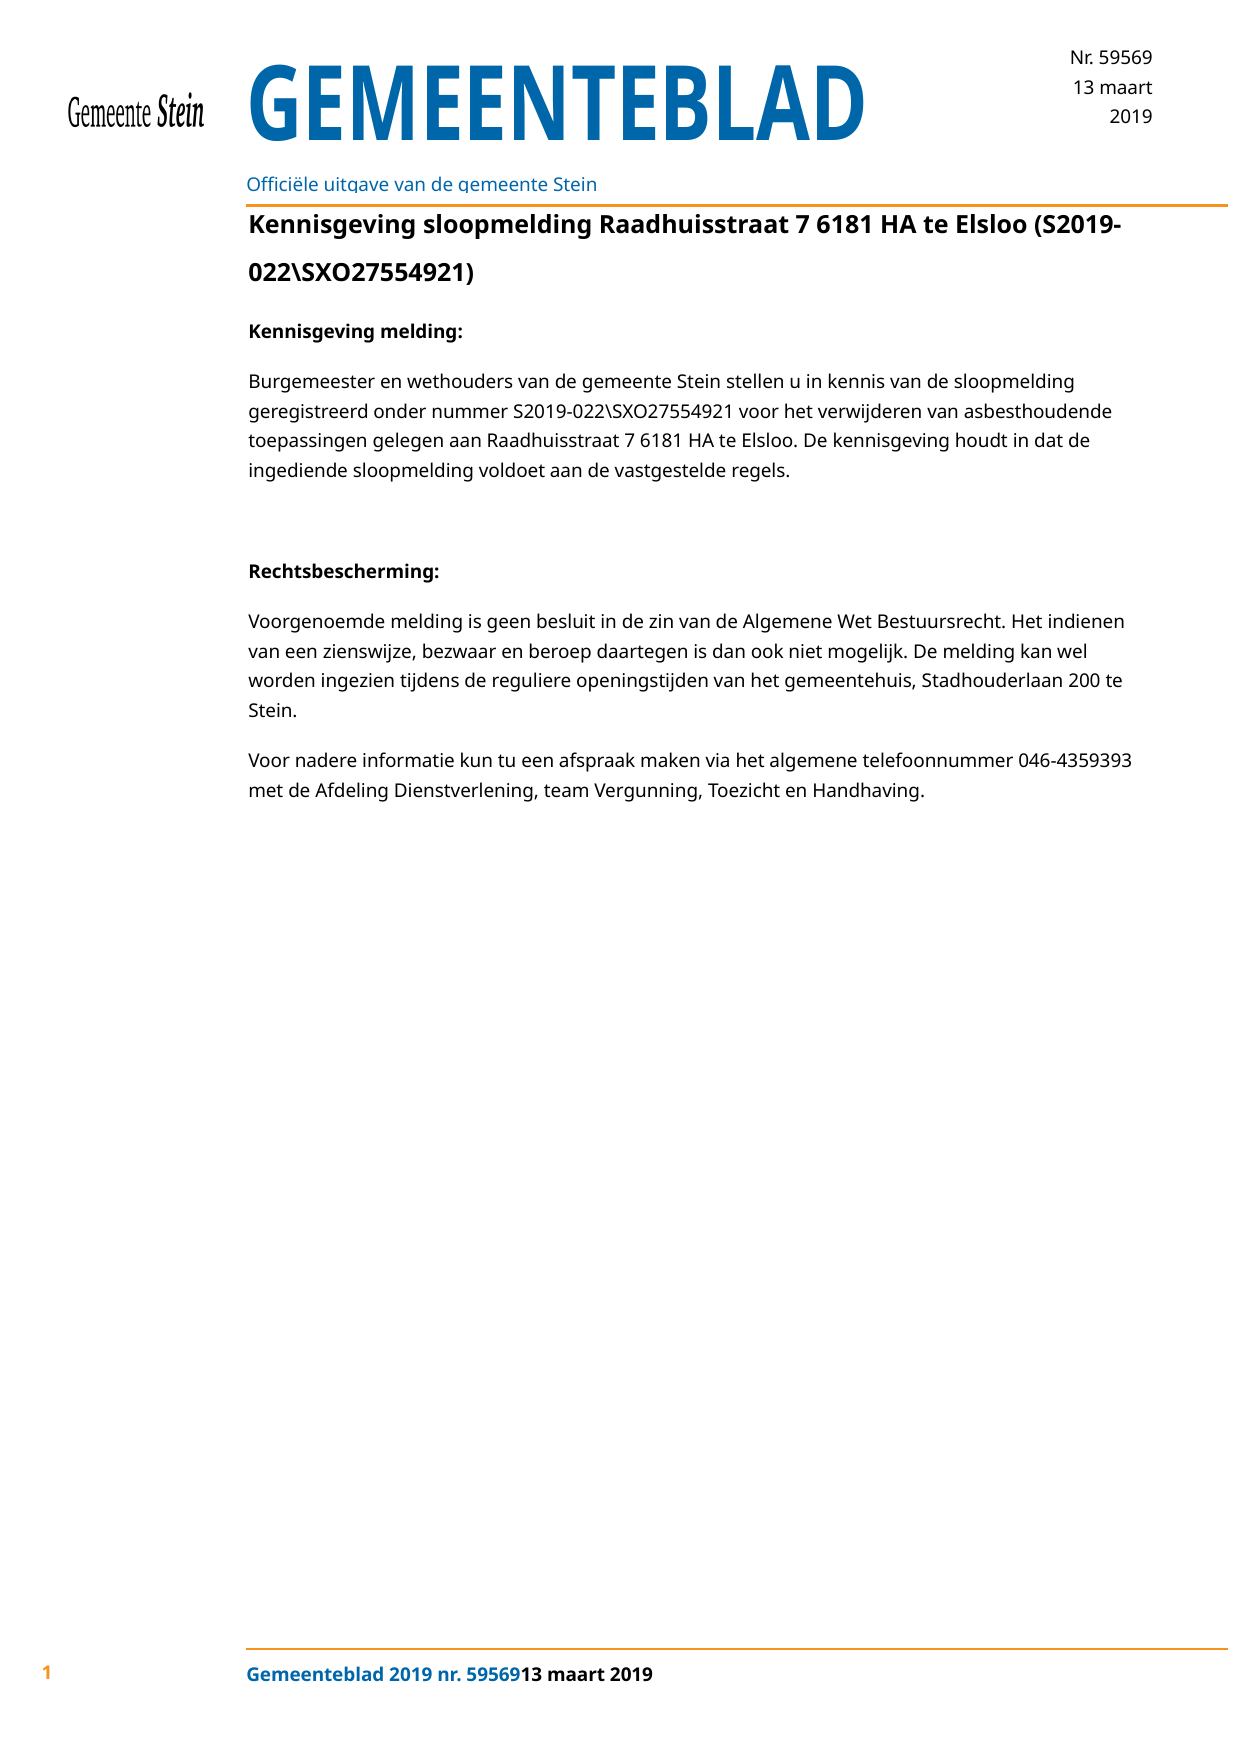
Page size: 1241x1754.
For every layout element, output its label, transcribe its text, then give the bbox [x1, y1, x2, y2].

text Voor nadere informatie kun tu een afspraak maken via het algemene telefoonnummer 046-4359393 met de Afdeling Dienstverlening, team Vergunning, Toezicht en Handhaving. [248, 747, 1152, 803]
picture [41, 47, 231, 172]
text Kennisgeving melding: [248, 318, 1152, 344]
text Burgemeester en wethouders van de gemeente Stein stellen u in kennis van de sloopmelding geregistreerd onder nummer S2019-022\SXO27554921 voor het verwijderen van asbesthoudende toepassingen gelegen aan Raadhuisstraat 7 6181 HA te Elsloo. De kennisgeving houdt in dat de ingediende sloopmelding voldoet aan de vastgestelde regels. [248, 368, 1152, 483]
text Rechtsbescherming: [248, 558, 1152, 584]
text Kennisgeving sloopmelding Raadhuisstraat 7 6181 HA te Elsloo (S2019-022\SXO27554921) [248, 207, 1152, 288]
text Voorgenoemde melding is geen besluit in de zin van de Algemene Wet Bestuursrecht. Het indienen van een zienswijze, bezwaar en beroep daartegen is dan ook niet mogelijk. De melding kan wel worden ingezien tijdens de reguliere openingstijden van het gemeentehuis, Stadhouderlaan 200 te Stein. [248, 608, 1152, 723]
